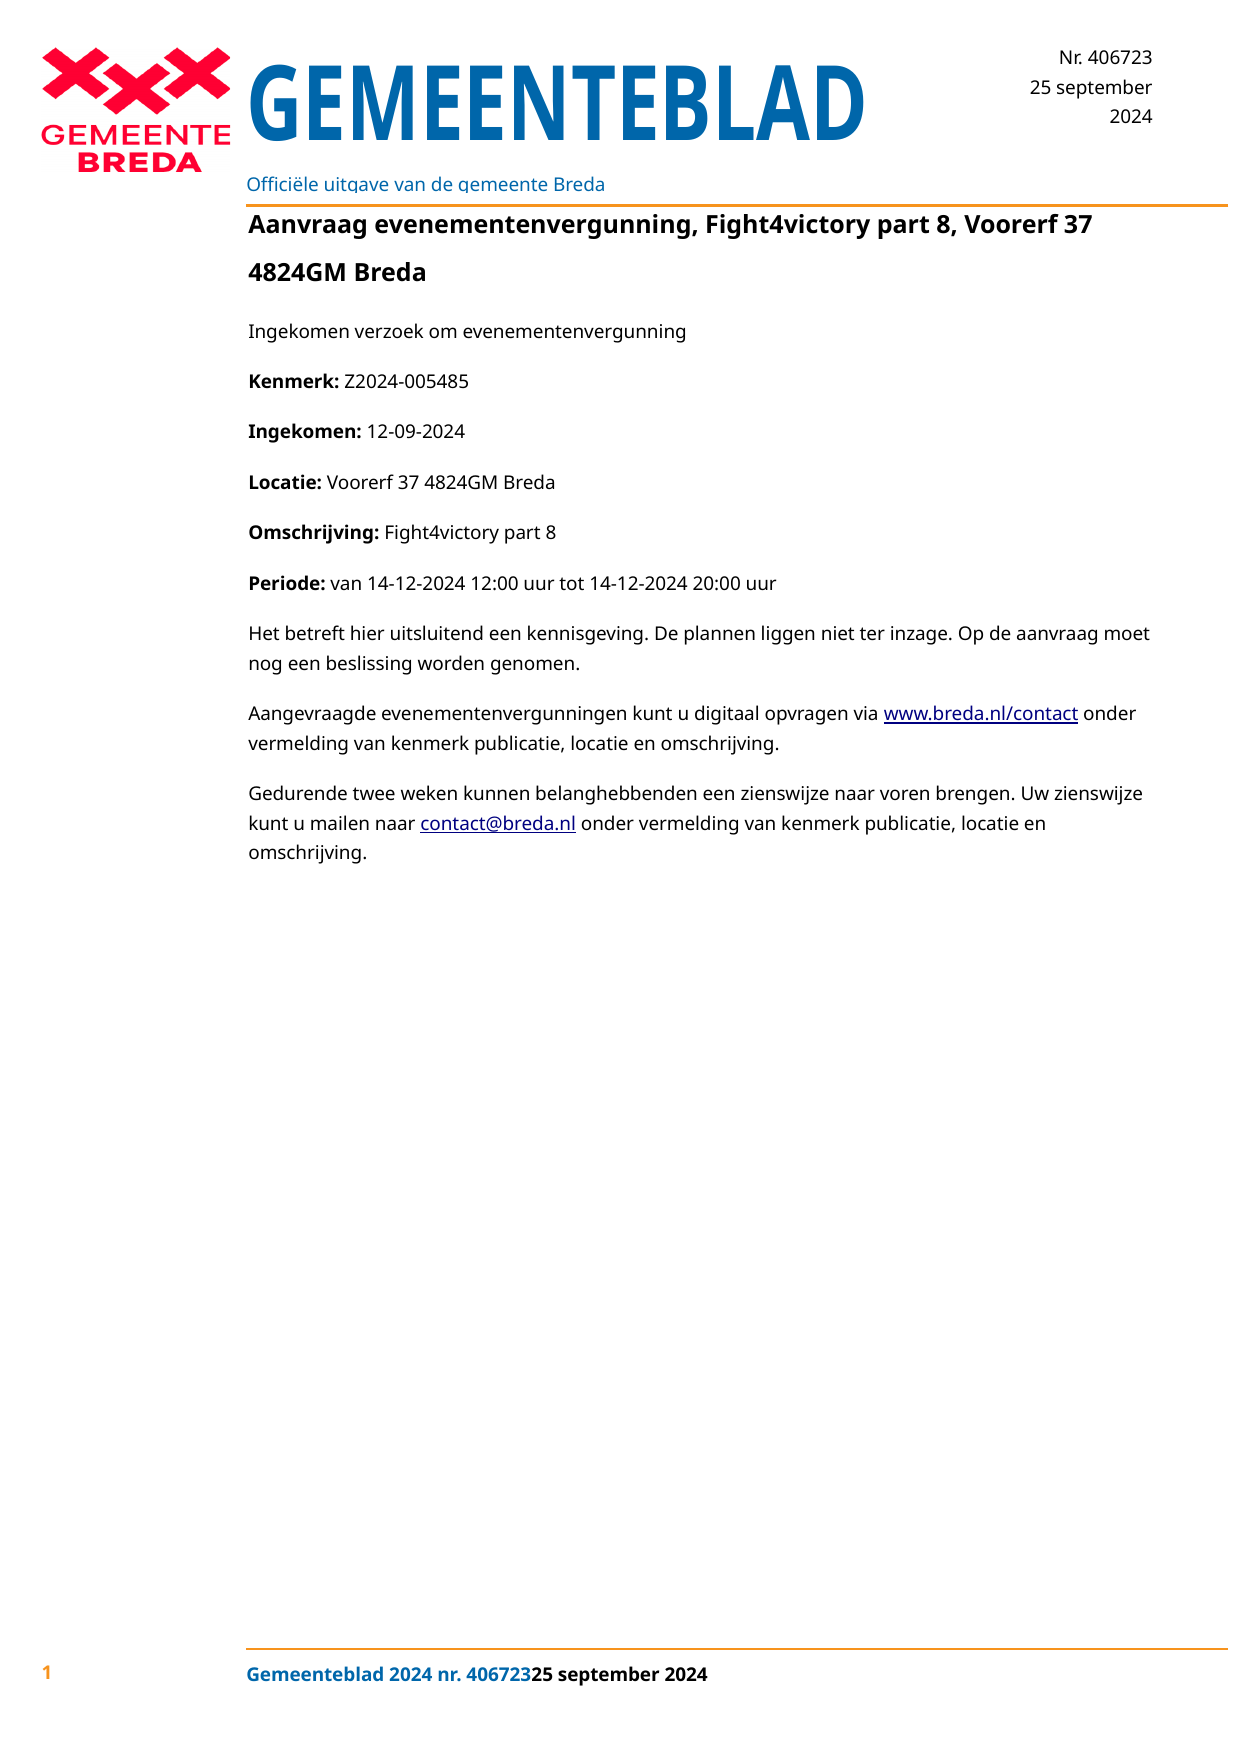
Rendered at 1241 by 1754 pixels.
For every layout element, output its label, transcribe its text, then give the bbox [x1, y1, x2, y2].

text Kenmerk: Z2024-005485 [248, 368, 1152, 394]
text Gedurende twee weken kunnen belanghebbenden een zienswijze naar voren brengen. Uw zienswijze kunt u mailen naar contact@breda.nl onder vermelding van kenmerk publicatie, locatie en omschrijving. [248, 780, 1152, 865]
text Omschrijving: Fight4victory part 8 [248, 519, 1152, 545]
text Aanvraag evenementenvergunning, Fight4victory part 8, Voorerf 37 4824GM Breda [248, 207, 1152, 288]
text Locatie: Voorerf 37 4824GM Breda [248, 469, 1152, 495]
text Ingekomen: 12-09-2024 [248, 419, 1152, 444]
text Aangevraagde evenementenvergunningen kunt u digitaal opvragen via www.breda.nl/contact onder vermelding van kenmerk publicatie, locatie en omschrijving. [248, 700, 1152, 756]
picture [41, 47, 231, 172]
text Ingekomen verzoek om evenementenvergunning [248, 318, 1152, 344]
text Het betreft hier uitsluitend een kennisgeving. De plannen liggen niet ter inzage. Op de aanvraag moet nog een beslissing worden genomen. [248, 620, 1152, 676]
text Periode: van 14-12-2024 12:00 uur tot 14-12-2024 20:00 uur [248, 570, 1152, 596]
